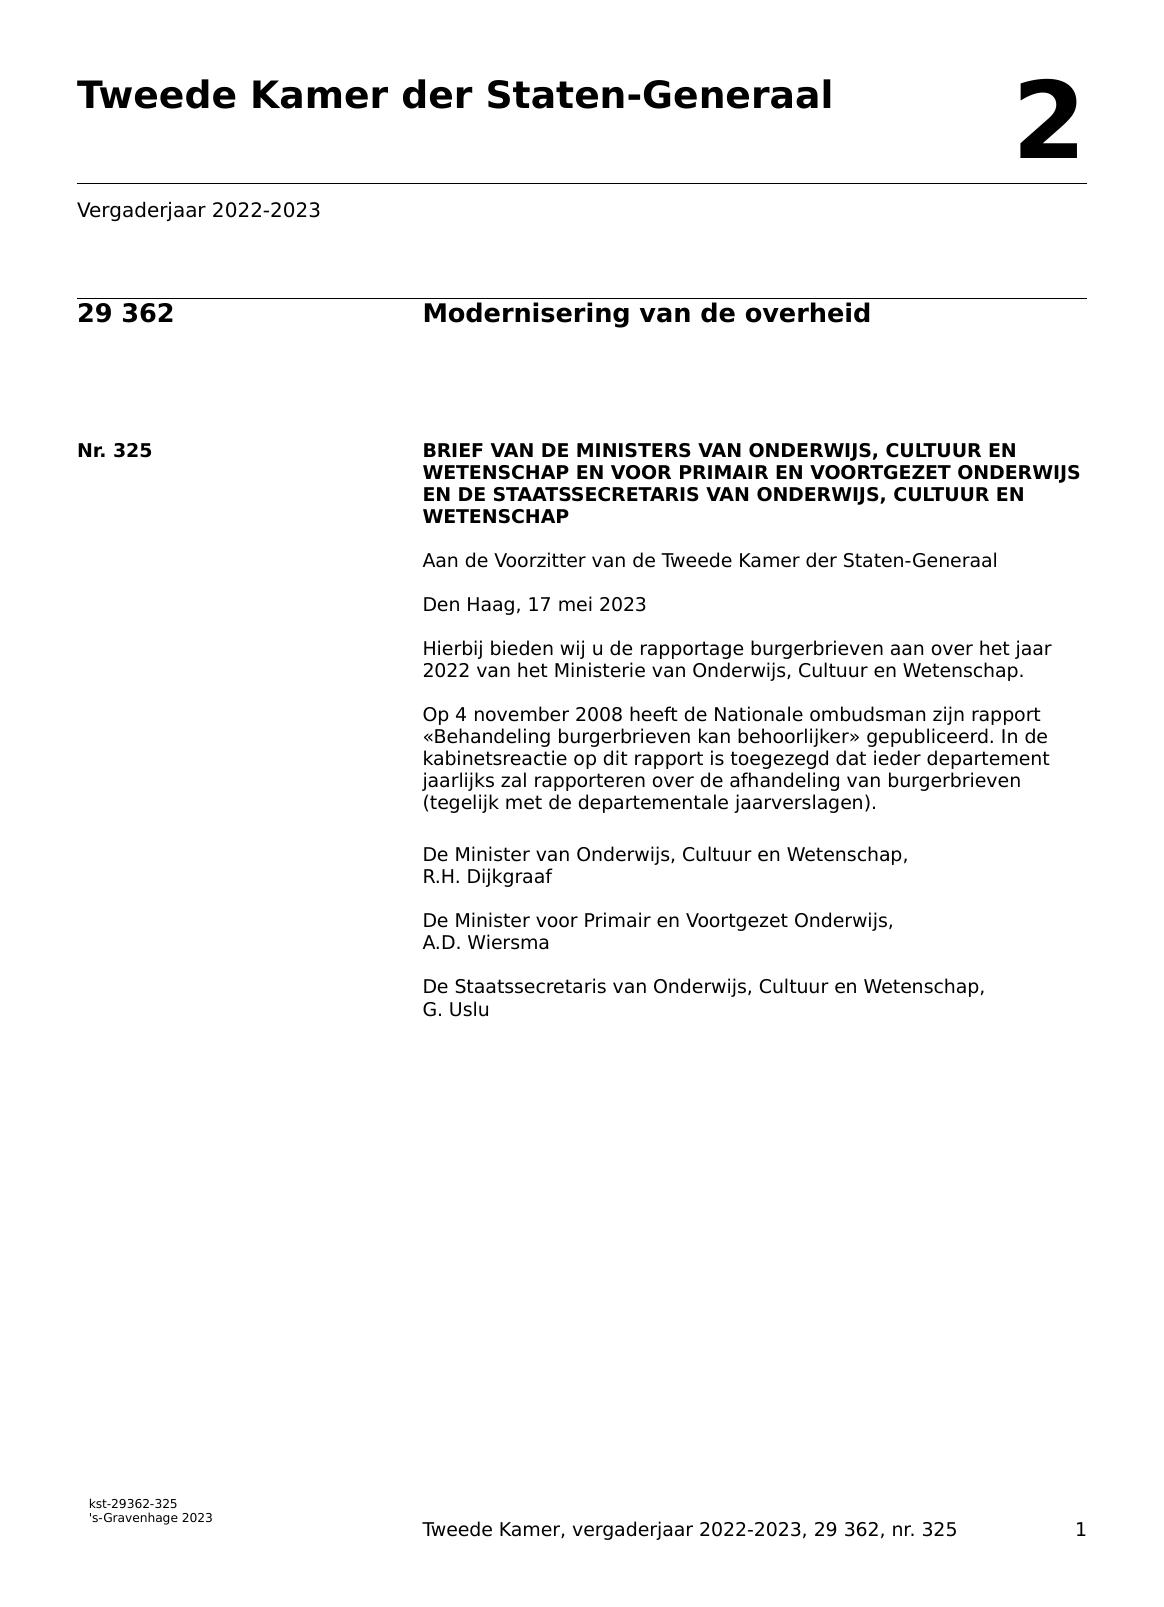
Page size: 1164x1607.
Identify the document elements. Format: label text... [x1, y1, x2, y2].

text 's-Gravenhage 2023 [88, 1511, 323, 1525]
table_header 2 [886, 59, 1087, 183]
text Hierbij bieden wij u de rapportage burgerbrieven aan over het jaar 2022 van het Ministerie van Onderwijs, Cultuur en Wetenschap. [422, 638, 1087, 682]
text De Staatssecretaris van Onderwijs, Cultuur en Wetenschap, G. Uslu [422, 976, 1087, 1020]
subtitle Nr. 325 BRIEF VAN DE MINISTERS VAN ONDERWIJS, CULTUUR EN WETENSCHAP EN VOOR PRIMAIR EN VOORTGEZET ONDERWIJS EN DE STAATSSECRETARIS VAN ONDERWIJS, CULTUUR EN WETENSCHAP [77, 440, 1087, 528]
text Aan de Voorzitter van de Tweede Kamer der Staten-Generaal [422, 550, 1087, 572]
text De Minister van Onderwijs, Cultuur en Wetenschap, R.H. Dijkgraaf [422, 844, 1087, 888]
text Den Haag, 17 mei 2023 [422, 594, 1087, 616]
table_header Tweede Kamer der Staten-Generaal [77, 59, 886, 183]
table_cell Vergaderjaar 2022-2023 [77, 184, 1087, 298]
text kst-29362-325 [88, 1497, 323, 1511]
subtitle 29 362 Modernisering van de overheid [77, 299, 1087, 329]
text De Minister voor Primair en Voortgezet Onderwijs, A.D. Wiersma [422, 910, 1087, 954]
text Op 4 november 2008 heeft de Nationale ombudsman zijn rapport «Behandeling burgerbrieven kan behoorlijker» gepubliceerd. In de kabinetsreactie op dit rapport is toegezegd dat ieder departement jaarlijks zal rapporteren over de afhandeling van burgerbrieven (tegelijk met de departementale jaarverslagen). [422, 704, 1087, 814]
